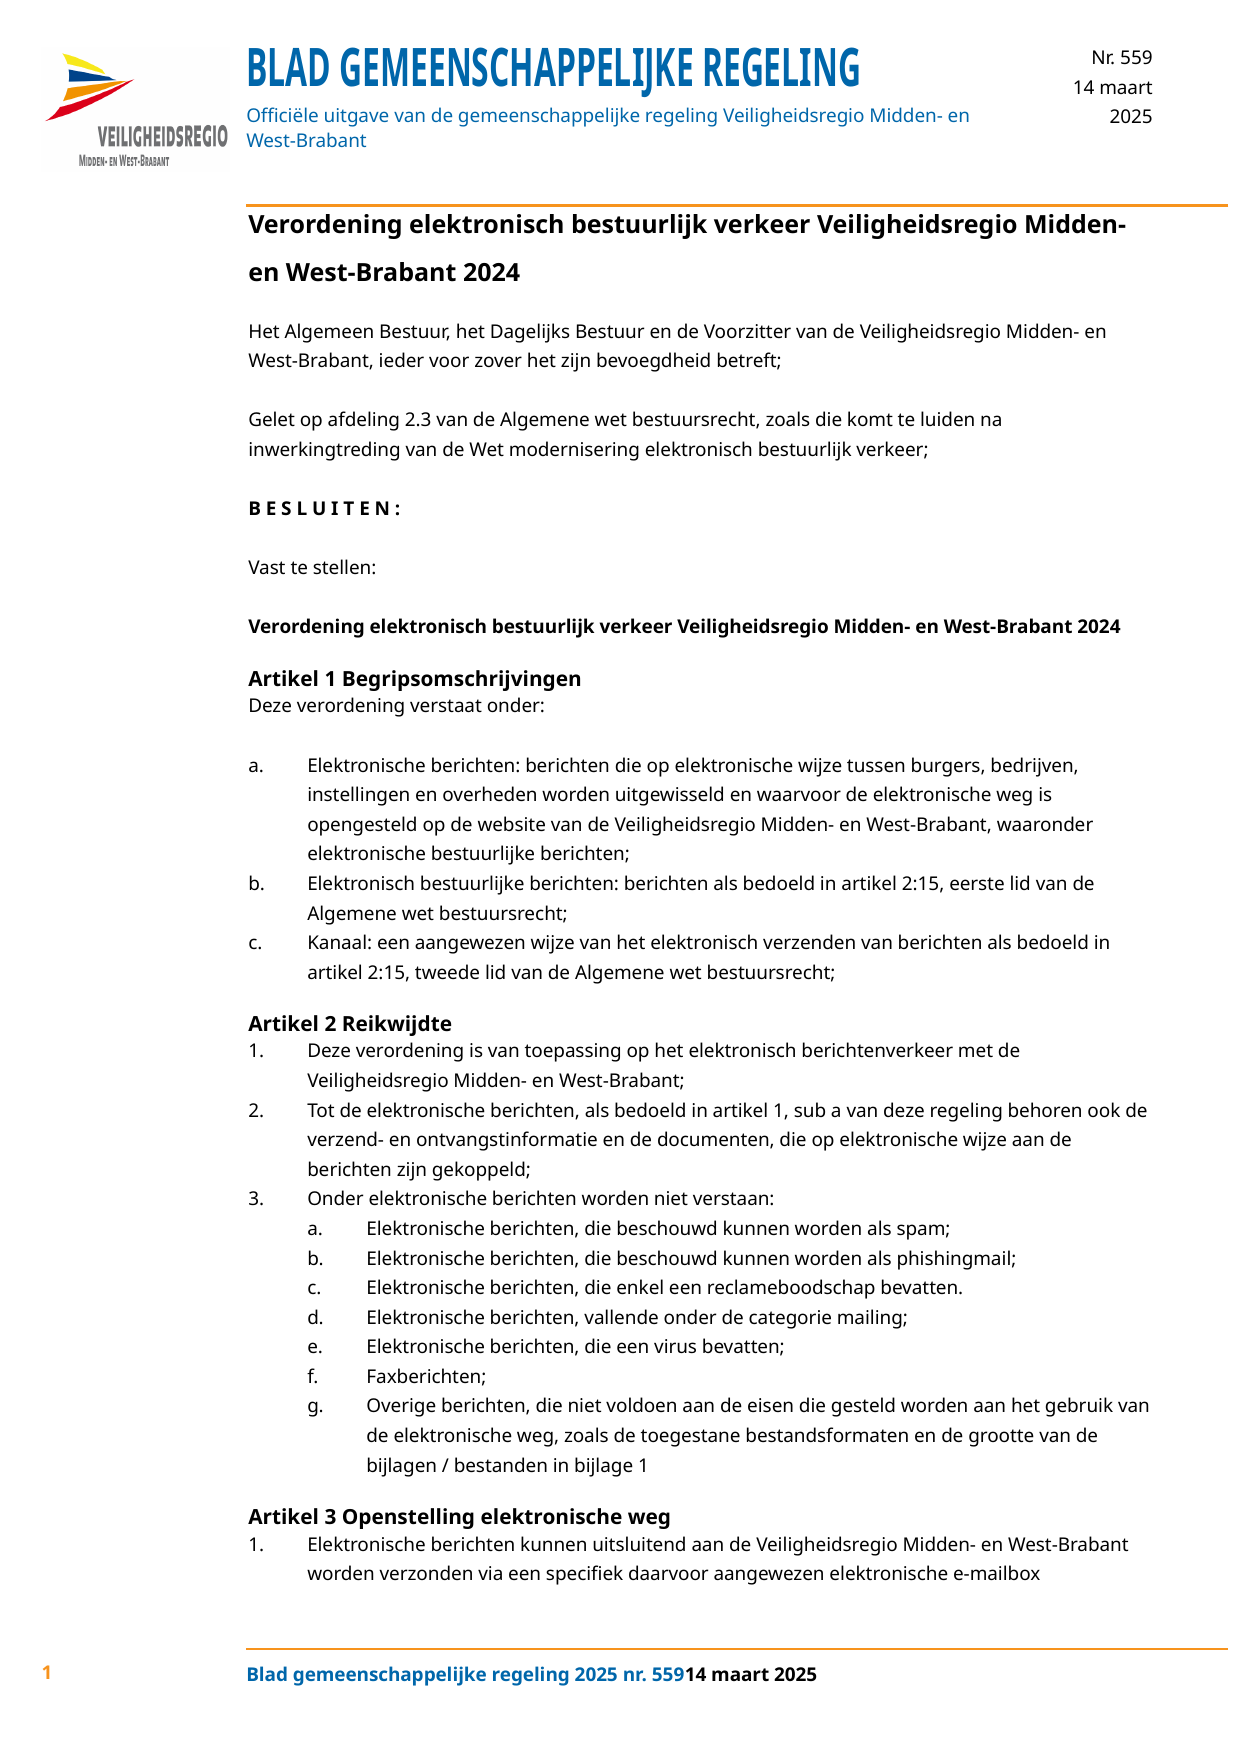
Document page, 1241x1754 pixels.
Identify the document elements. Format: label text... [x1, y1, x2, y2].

text Het Algemeen Bestuur, het Dagelijks Bestuur en de Voorzitter van de Veiligheidsregio Midden- en West-Brabant, ieder voor zover het zijn bevoegdheid betreft; [248, 318, 1152, 373]
picture [41, 47, 231, 172]
list Elektronisch bestuurlijke berichten: berichten als bedoeld in artikel 2:15, eerste lid van de Algemene wet bestuursrecht; [248, 870, 1152, 925]
text B E S L U I T E N : [248, 495, 1152, 521]
text Deze verordening verstaat onder: [248, 693, 1152, 718]
text Gelet op afdeling 2.3 van de Algemene wet bestuursrecht, zoals die komt te luiden na inwerkingtreding van de Wet modernisering elektronisch bestuurlijk verkeer; [248, 407, 1152, 462]
text Verordening elektronisch bestuurlijk verkeer Veiligheidsregio Midden- en West-Brabant 2024 [248, 207, 1152, 288]
text Artikel 1 Begripsomschrijvingen [248, 664, 1152, 693]
text Artikel 2 Reikwijdte [248, 1009, 1152, 1038]
list Elektronische berichten, die enkel een reclameboodschap bevatten. [307, 1274, 1152, 1300]
list Kanaal: een aangewezen wijze van het elektronisch verzenden van berichten als bedoeld in artikel 2:15, tweede lid van de Algemene wet bestuursrecht; [248, 929, 1152, 984]
list Elektronische berichten kunnen uitsluitend aan de Veiligheidsregio Midden- en West-Brabant worden verzonden via een specifiek daarvoor aangewezen elektronische e-mailbox [248, 1531, 1152, 1586]
list Faxberichten; [307, 1363, 1152, 1389]
list Deze verordening is van toepassing op het elektronisch berichtenverkeer met de Veiligheidsregio Midden- en West-Brabant; [248, 1038, 1152, 1093]
list Elektronische berichten, vallende onder de categorie mailing; [307, 1304, 1152, 1330]
text Verordening elektronisch bestuurlijk verkeer Veiligheidsregio Midden- en West-Brabant 2024 [248, 614, 1152, 639]
list Elektronische berichten, die beschouwd kunnen worden als phishingmail; [307, 1245, 1152, 1271]
list Overige berichten, die niet voldoen aan de eisen die gesteld worden aan het gebruik van de elektronische weg, zoals de toegestane bestandsformaten en de grootte van de bijlagen / bestanden in bijlage 1 [307, 1393, 1152, 1478]
list Elektronische berichten, die een virus bevatten; [307, 1333, 1152, 1359]
text Artikel 3 Openstelling elektronische weg [248, 1502, 1152, 1531]
list Tot de elektronische berichten, als bedoeld in artikel 1, sub a van deze regeling behoren ook de verzend- en ontvangstinformatie en de documenten, die op elektronische wijze aan de berichten zijn gekoppeld; [248, 1097, 1152, 1182]
list Onder elektronische berichten worden niet verstaan: [248, 1186, 1152, 1211]
list Elektronische berichten, die beschouwd kunnen worden als spam; [307, 1215, 1152, 1241]
list Elektronische berichten: berichten die op elektronische wijze tussen burgers, bedrijven, instellingen en overheden worden uitgewisseld en waarvoor de elektronische weg is opengesteld op de website van de Veiligheidsregio Midden- en West-Brabant, waaronder elektronische bestuurlijke berichten; [248, 752, 1152, 866]
text Vast te stellen: [248, 554, 1152, 580]
